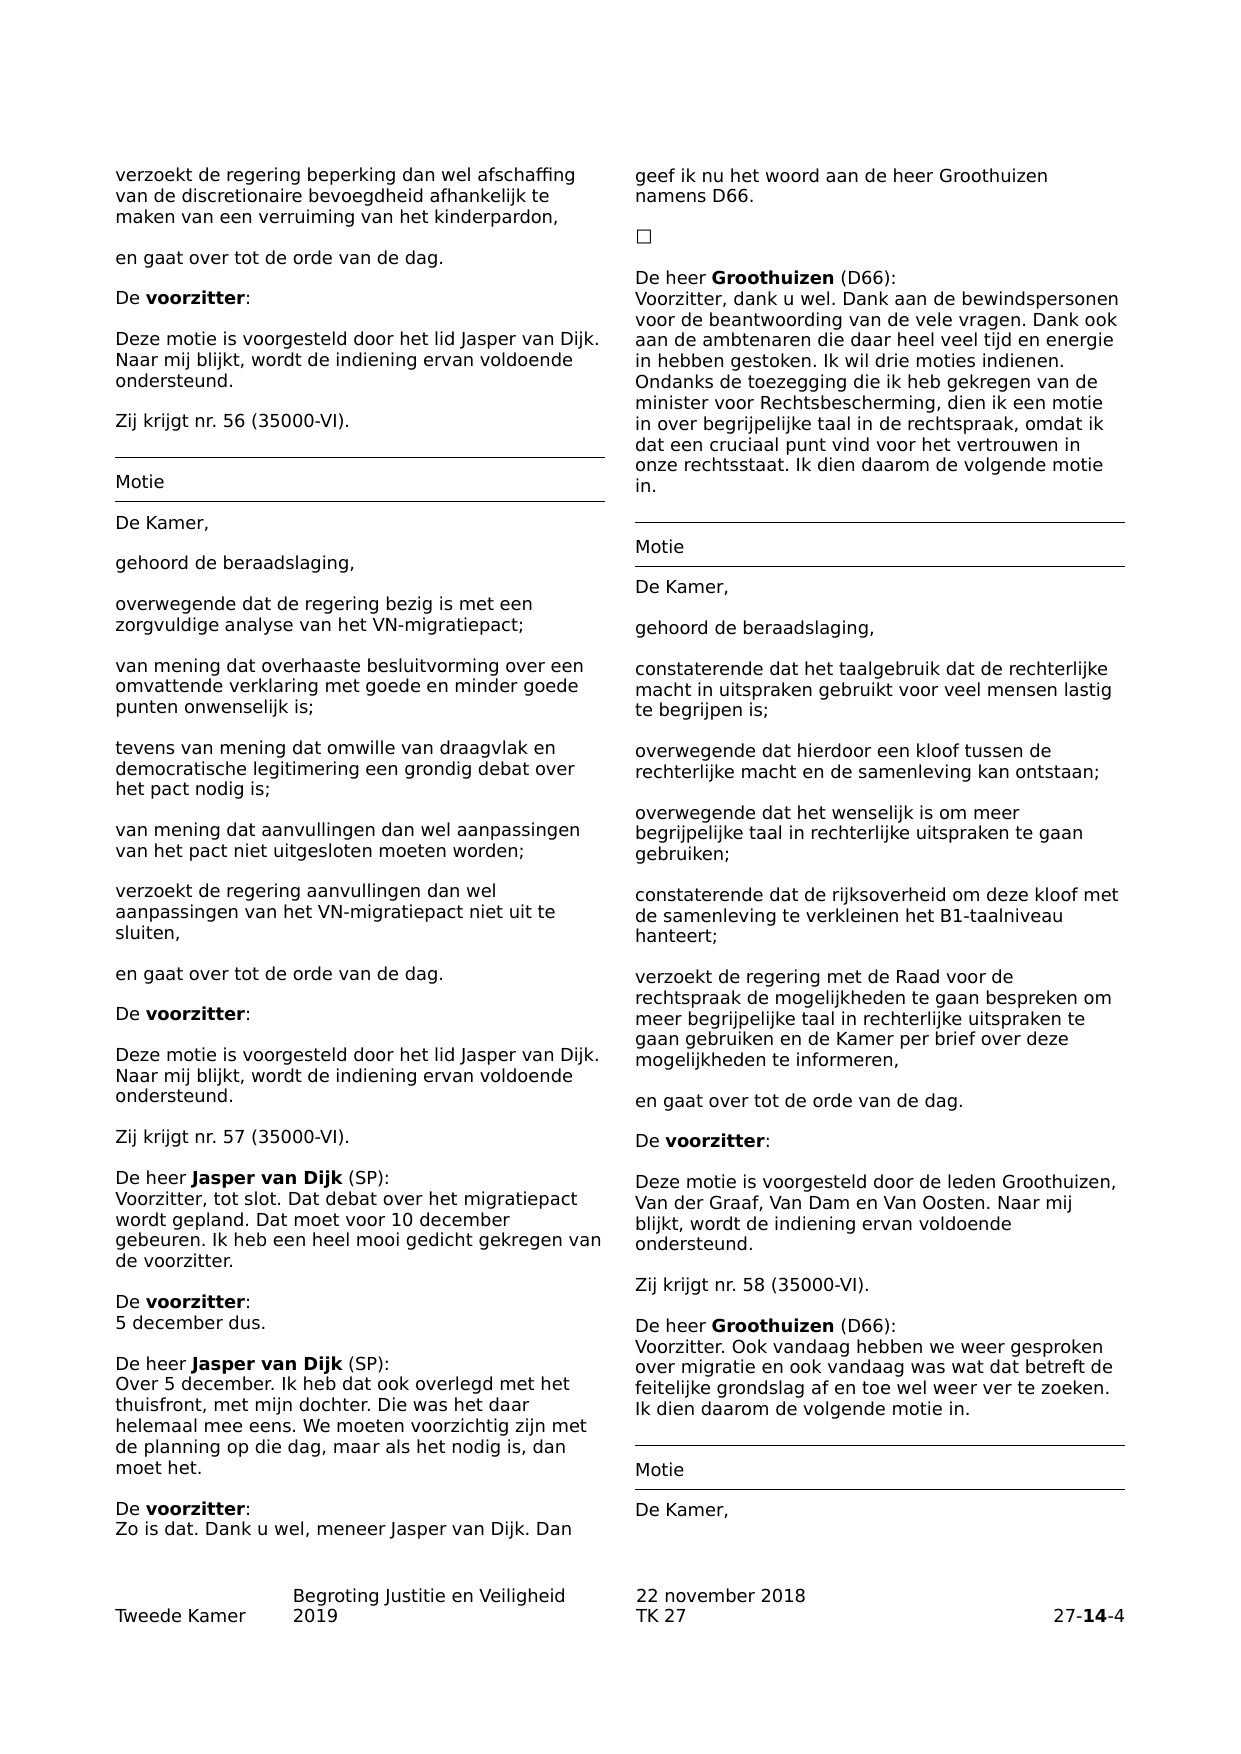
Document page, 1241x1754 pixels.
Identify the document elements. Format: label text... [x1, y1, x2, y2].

text De heer Groothuizen (D66): [635, 1316, 1125, 1336]
text Deze motie is voorgesteld door de leden Groothuizen, Van der Graaf, Van Dam en Van Oosten. Naar mij blijkt, wordt de indiening ervan voldoende ondersteund. [635, 1172, 1125, 1255]
text De heer Groothuizen (D66): [635, 268, 1125, 288]
text en gaat over tot de orde van de dag. [635, 1091, 1125, 1111]
text Motie [115, 472, 605, 492]
text Motie [635, 1459, 1125, 1480]
text Zij krijgt nr. 56 (35000-VI). [115, 411, 605, 432]
text De Kamer, [635, 577, 1125, 598]
text Ondanks de toezegging die ik heb gekregen van de minister voor Rechtsbescherming, dien ik een motie in over begrijpelijke taal in de rechtspraak, omdat ik dat een cruciaal punt vind voor het vertrouwen in onze rechtsstaat. Ik dien daarom de volgende motie in. [635, 372, 1125, 497]
text Over 5 december. Ik heb dat ook overlegd met het thuisfront, met mijn dochter. Die was het daar helemaal mee eens. We moeten voorzichtig zijn met de planning op die dag, maar als het nodig is, dan moet het. [115, 1374, 605, 1478]
text en gaat over tot de orde van de dag. [115, 247, 605, 268]
text De voorzitter: [115, 1292, 605, 1313]
text overwegende dat het wenselijk is om meer begrijpelijke taal in rechterlijke uitspraken te gaan gebruiken; [635, 802, 1125, 865]
text De heer Jasper van Dijk (SP): [115, 1353, 605, 1374]
text 5 december dus. [115, 1313, 605, 1333]
text overwegende dat de regering bezig is met een zorgvuldige analyse van het VN-migratiepact; [115, 594, 605, 635]
text Deze motie is voorgesteld door het lid Jasper van Dijk. Naar mij blijkt, wordt de indiening ervan voldoende ondersteund. [115, 1045, 605, 1107]
text verzoekt de regering met de Raad voor de rechtspraak de mogelijkheden te gaan bespreken om meer begrijpelijke taal in rechterlijke uitspraken te gaan gebruiken en de Kamer per brief over deze mogelijkheden te informeren, [635, 967, 1125, 1071]
text De voorzitter: [635, 1131, 1125, 1152]
text Voorzitter. Ook vandaag hebben we weer gesproken over migratie en ook vandaag was wat dat betreft de feitelijke grondslag af en toe wel weer ver te zoeken. Ik dien daarom de volgende motie in. [635, 1336, 1125, 1420]
text van mening dat aanvullingen dan wel aanpassingen van het pact niet uitgesloten moeten worden; [115, 820, 605, 861]
text tevens van mening dat omwille van draagvlak en democratische legitimering een grondig debat over het pact nodig is; [115, 738, 605, 800]
text De heer Jasper van Dijk (SP): [115, 1168, 605, 1188]
text Zo is dat. Dank u wel, meneer Jasper van Dijk. Dan [115, 1519, 605, 1540]
text Voorzitter, dank u wel. Dank aan de bewindspersonen voor de beantwoording van de vele vragen. Dank ook aan de ambtenaren die daar heel veel tijd en energie in hebben gestoken. Ik wil drie moties indienen. [635, 288, 1125, 372]
text van mening dat overhaaste besluitvorming over een omvattende verklaring met goede en minder goede punten onwenselijk is; [115, 655, 605, 718]
text verzoekt de regering beperking dan wel afschaffing van de discretionaire bevoegdheid afhankelijk te maken van een verruiming van het kinderpardon, [115, 165, 605, 227]
text De Kamer, [115, 512, 605, 533]
text geef ik nu het woord aan de heer Groothuizen namens D66. [635, 165, 1125, 207]
text De voorzitter: [115, 288, 605, 309]
text De Kamer, [635, 1500, 1125, 1521]
text constaterende dat de rijksoverheid om deze kloof met de samenleving te verkleinen het B1-taalniveau hanteert; [635, 885, 1125, 947]
text De voorzitter: [115, 1004, 605, 1025]
text ⬜ [635, 227, 1125, 248]
text Deze motie is voorgesteld door het lid Jasper van Dijk. Naar mij blijkt, wordt de indiening ervan voldoende ondersteund. [115, 329, 605, 391]
text De voorzitter: [115, 1498, 605, 1519]
text constaterende dat het taalgebruik dat de rechterlijke macht in uitspraken gebruikt voor veel mensen lastig te begrijpen is; [635, 659, 1125, 721]
text Motie [635, 537, 1125, 557]
text Zij krijgt nr. 57 (35000-VI). [115, 1127, 605, 1148]
text verzoekt de regering aanvullingen dan wel aanpassingen van het VN-migratiepact niet uit te sluiten, [115, 881, 605, 943]
text gehoord de beraadslaging, [115, 553, 605, 574]
text Zij krijgt nr. 58 (35000-VI). [635, 1275, 1125, 1296]
text Voorzitter, tot slot. Dat debat over het migratiepact wordt gepland. Dat moet voor 10 december gebeuren. Ik heb een heel mooi gedicht gekregen van de voorzitter. [115, 1188, 605, 1272]
text en gaat over tot de orde van de dag. [115, 963, 605, 984]
text gehoord de beraadslaging, [635, 618, 1125, 639]
text overwegende dat hierdoor een kloof tussen de rechterlijke macht en de samenleving kan ontstaan; [635, 741, 1125, 782]
